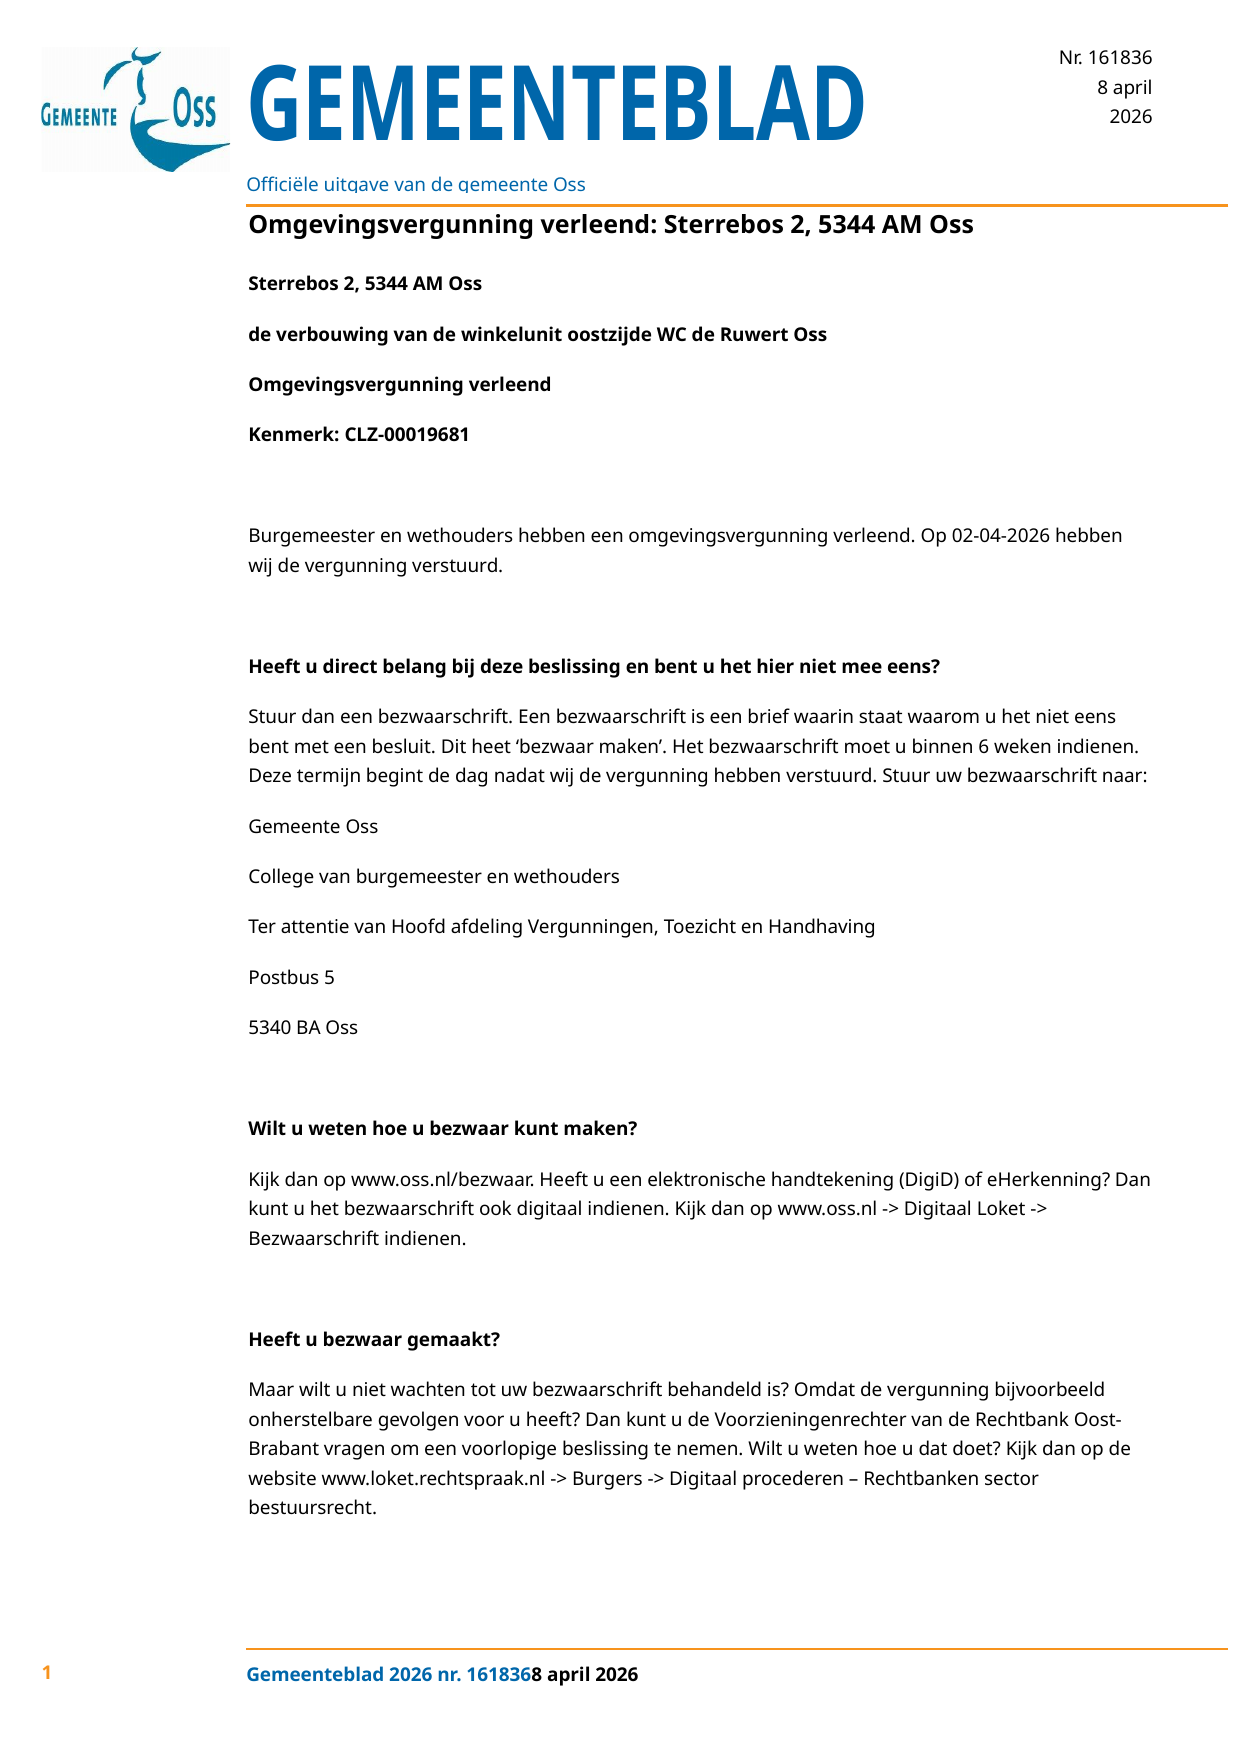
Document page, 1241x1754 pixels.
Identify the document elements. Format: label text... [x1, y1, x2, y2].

text Wilt u weten hoe u bezwaar kunt maken? [248, 1115, 1152, 1141]
picture [41, 47, 231, 172]
text Maar wilt u niet wachten tot uw bezwaarschrift behandeld is? Omdat de vergunning bijvoorbeeld onherstelbare gevolgen voor u heeft? Dan kunt u de Voorzieningenrechter van de Rechtbank Oost-Brabant vragen om een voorlopige beslissing te nemen. Wilt u weten hoe u dat doet? Kijk dan op de website www.loket.rechtspraak.nl -> Burgers -> Digitaal procederen – Rechtbanken sector bestuursrecht. [248, 1376, 1152, 1520]
text Gemeente Oss [248, 813, 1152, 838]
text de verbouwing van de winkelunit oostzijde WC de Ruwert Oss [248, 321, 1152, 346]
text Omgevingsvergunning verleend: Sterrebos 2, 5344 AM Oss [248, 207, 1152, 241]
text Heeft u direct belang bij deze beslissing en bent u het hier niet mee eens? [248, 653, 1152, 678]
text Ter attentie van Hoofd afdeling Vergunningen, Toezicht en Handhaving [248, 914, 1152, 939]
text Stuur dan een bezwaarschrift. Een bezwaarschrift is een brief waarin staat waarom u het niet eens bent met een besluit. Dit heet ‘bezwaar maken’. Het bezwaarschrift moet u binnen 6 weken indienen. Deze termijn begint de dag nadat wij de vergunning hebben verstuurd. Stuur uw bezwaarschrift naar: [248, 703, 1152, 788]
text Omgevingsvergunning verleend [248, 371, 1152, 397]
text Postbus 5 [248, 964, 1152, 990]
text Heeft u bezwaar gemaakt? [248, 1326, 1152, 1351]
text Kenmerk: CLZ-00019681 [248, 422, 1152, 447]
text Kijk dan op www.oss.nl/bezwaar. Heeft u een elektronische handtekening (DigiD) of eHerkenning? Dan kunt u het bezwaarschrift ook digitaal indienen. Kijk dan op www.oss.nl -> Digitaal Loket -> Bezwaarschrift indienen. [248, 1166, 1152, 1251]
text Burgemeester en wethouders hebben een omgevingsvergunning verleend. Op 02-04-2026 hebben wij de vergunning verstuurd. [248, 522, 1152, 578]
text 5340 BA Oss [248, 1014, 1152, 1040]
text Sterrebos 2, 5344 AM Oss [248, 270, 1152, 296]
text College van burgemeester en wethouders [248, 863, 1152, 889]
